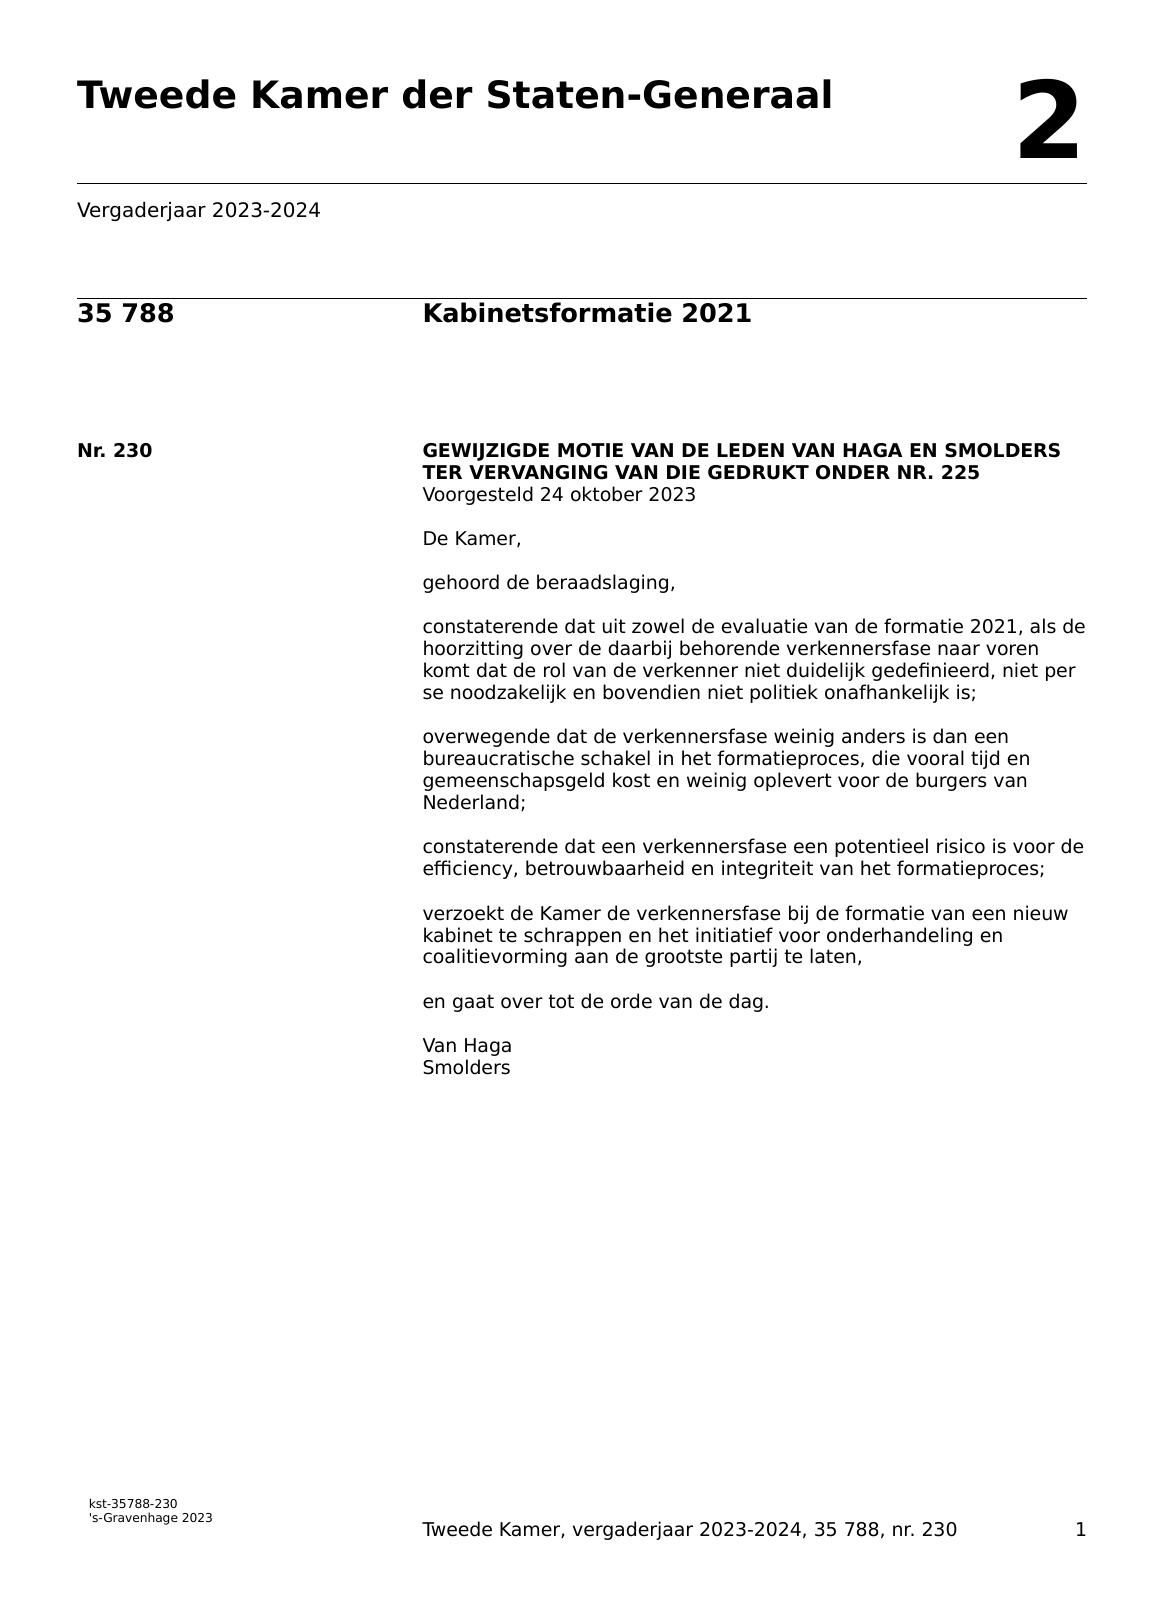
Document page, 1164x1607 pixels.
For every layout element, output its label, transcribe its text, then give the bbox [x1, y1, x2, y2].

text Smolders [422, 1057, 1087, 1079]
text Van Haga [422, 1035, 1087, 1057]
text Voorgesteld 24 oktober 2023 [422, 484, 1087, 506]
table_cell Vergaderjaar 2023-2024 [77, 184, 1087, 298]
subtitle Nr. 230 GEWIJZIGDE MOTIE VAN DE LEDEN VAN HAGA EN SMOLDERS TER VERVANGING VAN DIE GEDRUKT ONDER NR. 225 [77, 440, 1087, 484]
text constaterende dat een verkennersfase een potentieel risico is voor de efficiency, betrouwbaarheid en integriteit van het formatieproces; [422, 836, 1087, 880]
text kst-35788-230 [88, 1497, 323, 1511]
text De Kamer, [422, 528, 1087, 550]
text verzoekt de Kamer de verkennersfase bij de formatie van een nieuw kabinet te schrappen en het initiatief voor onderhandeling en coalitievorming aan de grootste partij te laten, [422, 902, 1087, 968]
subtitle 35 788 Kabinetsformatie 2021 [77, 299, 1087, 329]
text 's-Gravenhage 2023 [88, 1511, 323, 1525]
text constaterende dat uit zowel de evaluatie van de formatie 2021, als de hoorzitting over de daarbij behorende verkennersfase naar voren komt dat de rol van de verkenner niet duidelijk gedefinieerd, niet per se noodzakelijk en bovendien niet politiek onafhankelijk is; [422, 616, 1087, 704]
table_header Tweede Kamer der Staten-Generaal [77, 59, 886, 183]
text gehoord de beraadslaging, [422, 572, 1087, 594]
text overwegende dat de verkennersfase weinig anders is dan een bureaucratische schakel in het formatieproces, die vooral tijd en gemeenschapsgeld kost en weinig oplevert voor de burgers van Nederland; [422, 726, 1087, 814]
table_header 2 [886, 59, 1087, 183]
text en gaat over tot de orde van de dag. [422, 991, 1087, 1013]
